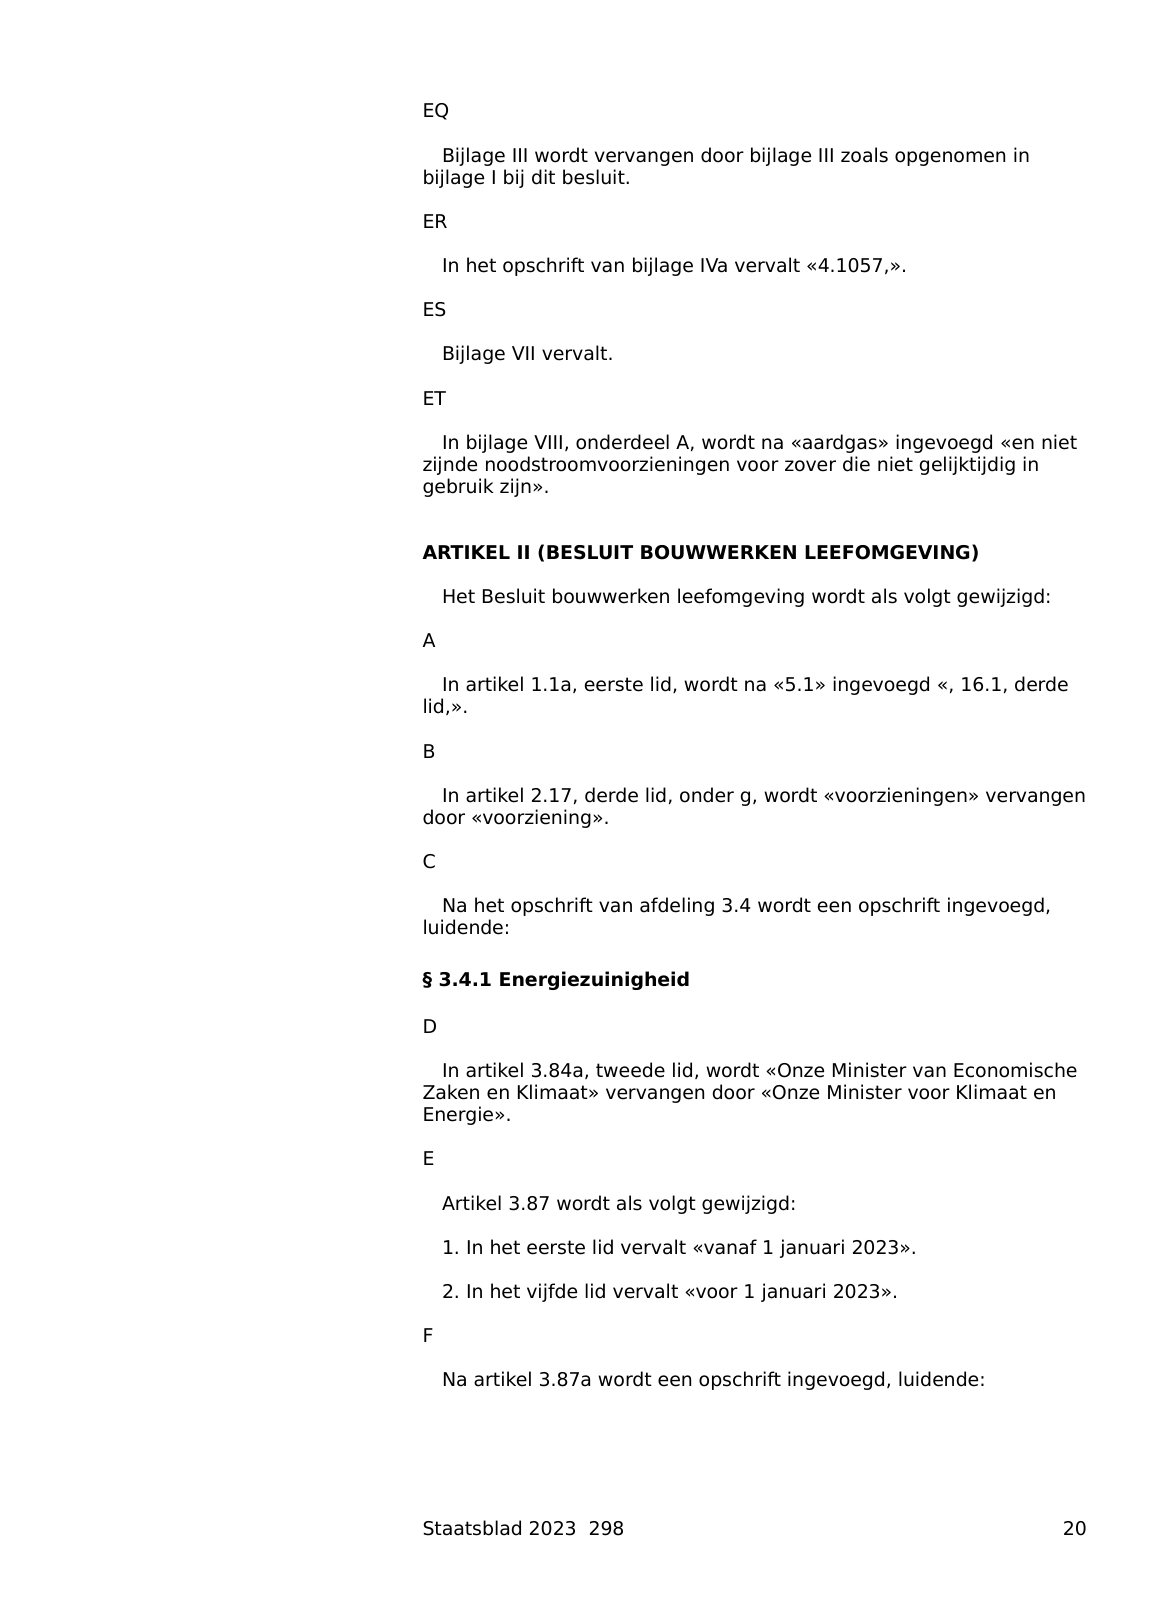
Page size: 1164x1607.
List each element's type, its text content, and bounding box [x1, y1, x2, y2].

subtitle § 3.4.1 Energiezuinigheid [422, 969, 1087, 991]
text B [422, 741, 1087, 762]
text ES [422, 299, 1087, 321]
text C [422, 851, 1087, 873]
text F [422, 1325, 1087, 1347]
text 2. In het vijfde lid vervalt «voor 1 januari 2023». [422, 1281, 1087, 1303]
text Bijlage III wordt vervangen door bijlage III zoals opgenomen in bijlage I bij dit besluit. [422, 144, 1087, 188]
text E [422, 1148, 1087, 1170]
text Bijlage VII vervalt. [422, 343, 1087, 365]
text Na artikel 3.87a wordt een opschrift ingevoegd, luidende: [422, 1369, 1087, 1391]
text Het Besluit bouwwerken leefomgeving wordt als volgt gewijzigd: [422, 586, 1087, 608]
text In artikel 3.84a, tweede lid, wordt «Onze Minister van Economische Zaken en Klimaat» vervangen door «Onze Minister voor Klimaat en Energie». [422, 1060, 1087, 1126]
text 1. In het eerste lid vervalt «vanaf 1 januari 2023». [422, 1237, 1087, 1258]
subtitle ARTIKEL II (BESLUIT BOUWWERKEN LEEFOMGEVING) [422, 542, 1087, 564]
text ER [422, 211, 1087, 233]
text In het opschrift van bijlage IVa vervalt «4.1057,». [422, 255, 1087, 277]
text D [422, 1016, 1087, 1038]
text In artikel 1.1a, eerste lid, wordt na «5.1» ingevoegd «, 16.1, derde lid,». [422, 674, 1087, 718]
text In bijlage VIII, onderdeel A, wordt na «aardgas» ingevoegd «en niet zijnde noodstroomvoorzieningen voor zover die niet gelijktijdig in gebruik zijn». [422, 432, 1087, 497]
text In artikel 2.17, derde lid, onder g, wordt «voorzieningen» vervangen door «voorziening». [422, 785, 1087, 829]
text Na het opschrift van afdeling 3.4 wordt een opschrift ingevoegd, luidende: [422, 895, 1087, 939]
text EQ [422, 100, 1087, 122]
text Artikel 3.87 wordt als volgt gewijzigd: [422, 1192, 1087, 1214]
text ET [422, 387, 1087, 409]
text A [422, 630, 1087, 652]
